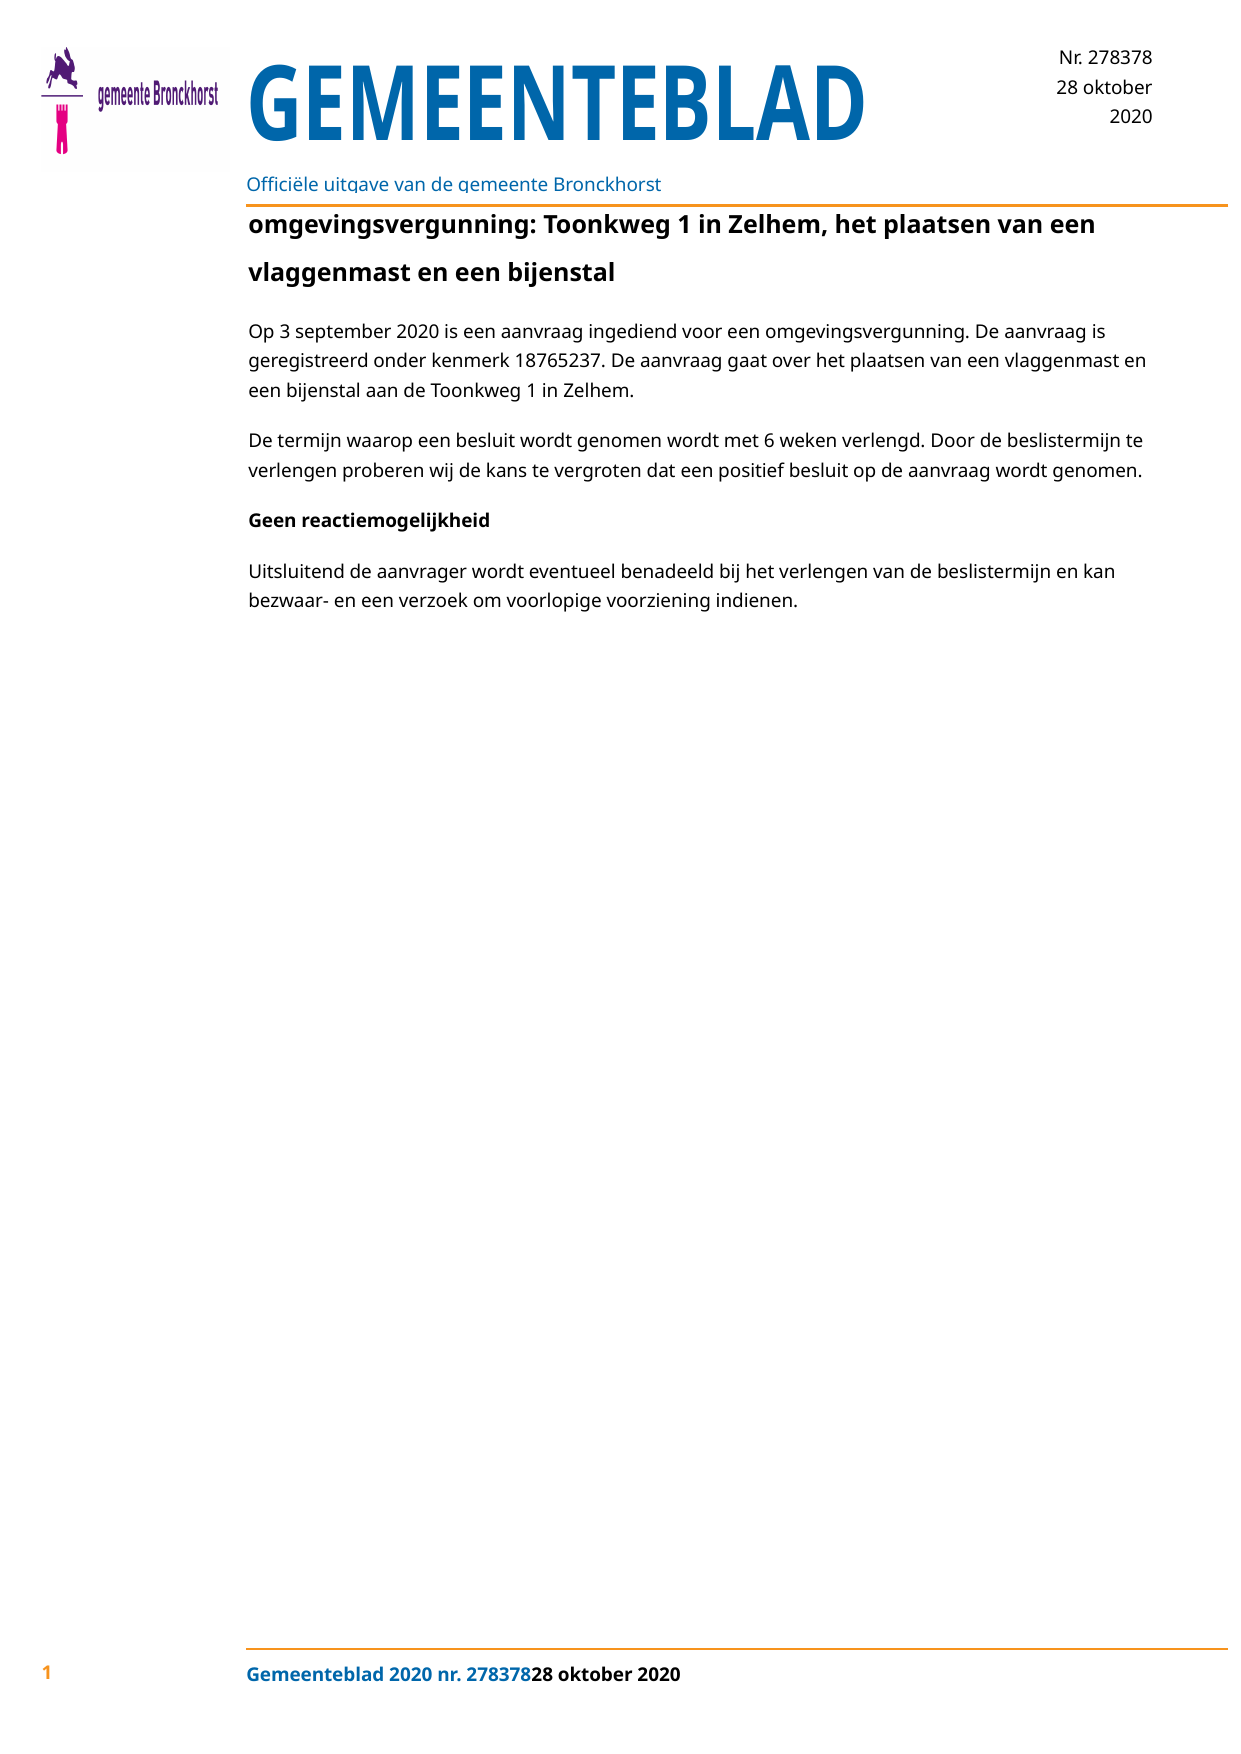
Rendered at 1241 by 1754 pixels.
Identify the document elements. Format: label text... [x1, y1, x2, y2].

text Uitsluitend de aanvrager wordt eventueel benadeeld bij het verlengen van de beslistermijn en kan bezwaar- en een verzoek om voorlopige voorziening indienen. [248, 558, 1152, 613]
text Op 3 september 2020 is een aanvraag ingediend voor een omgevingsvergunning. De aanvraag is geregistreerd onder kenmerk 18765237. De aanvraag gaat over het plaatsen van een vlaggenmast en een bijenstal aan de Toonkweg 1 in Zelhem. [248, 318, 1152, 403]
picture [41, 47, 231, 172]
text omgevingsvergunning: Toonkweg 1 in Zelhem, het plaatsen van een vlaggenmast en een bijenstal [248, 207, 1152, 288]
text De termijn waarop een besluit wordt genomen wordt met 6 weken verlengd. Door de beslistermijn te verlengen proberen wij de kans te vergroten dat een positief besluit op de aanvraag wordt genomen. [248, 427, 1152, 483]
text Geen reactiemogelijkheid [248, 507, 1152, 533]
